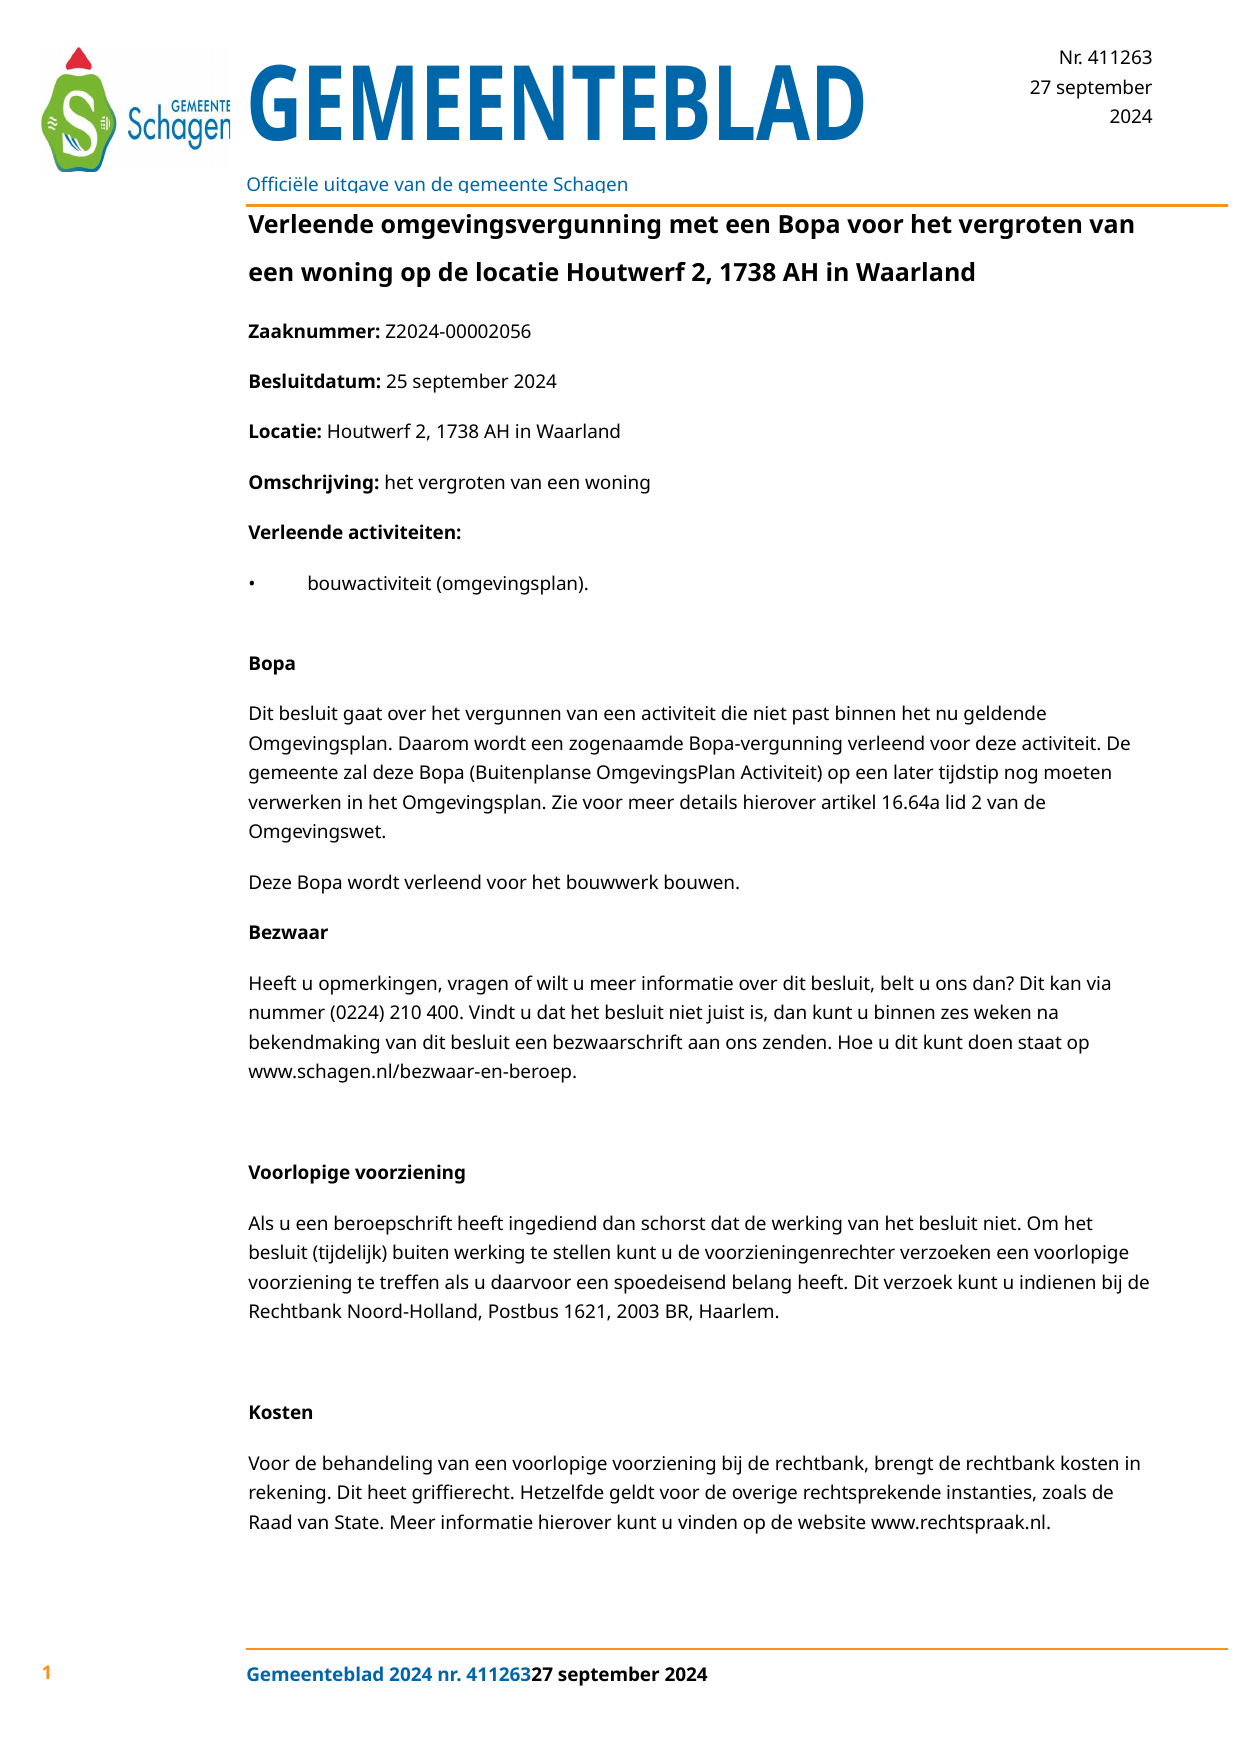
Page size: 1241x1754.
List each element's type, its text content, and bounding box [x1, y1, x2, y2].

text Als u een beroepschrift heeft ingediend dan schorst dat de werking van het besluit niet. Om het besluit (tijdelijk) buiten werking te stellen kunt u de voorzieningenrechter verzoeken een voorlopige voorziening te treffen als u daarvoor een spoedeisend belang heeft. Dit verzoek kunt u indienen bij de Rechtbank Noord-Holland, Postbus 1621, 2003 BR, Haarlem. [248, 1210, 1152, 1324]
text Locatie: Houtwerf 2, 1738 AH in Waarland [248, 419, 1152, 444]
text Heeft u opmerkingen, vragen of wilt u meer informatie over dit besluit, belt u ons dan? Dit kan via nummer (0224) 210 400. Vindt u dat het besluit niet juist is, dan kunt u binnen zes weken na bekendmaking van dit besluit een bezwaarschrift aan ons zenden. Hoe u dit kunt doen staat op www.schagen.nl/bezwaar-en-beroep. [248, 970, 1152, 1084]
list bouwactiviteit (omgevingsplan). [248, 570, 1152, 596]
text Deze Bopa wordt verleend voor het bouwwerk bouwen. [248, 869, 1152, 895]
text Verleende activiteiten: [248, 519, 1152, 545]
text Bezwaar [248, 919, 1152, 945]
picture [41, 47, 231, 172]
text Dit besluit gaat over het vergunnen van een activiteit die niet past binnen het nu geldende Omgevingsplan. Daarom wordt een zogenaamde Bopa-vergunning verleend voor deze activiteit. De gemeente zal deze Bopa (Buitenplanse OmgevingsPlan Activiteit) op een later tijdstip nog moeten verwerken in het Omgevingsplan. Zie voor meer details hierover artikel 16.64a lid 2 van de Omgevingswet. [248, 700, 1152, 844]
text Bopa [248, 650, 1152, 676]
text Verleende omgevingsvergunning met een Bopa voor het vergroten van een woning op de locatie Houtwerf 2, 1738 AH in Waarland [248, 207, 1152, 288]
text Voorlopige voorziening [248, 1159, 1152, 1185]
text Zaaknummer: Z2024-00002056 [248, 318, 1152, 344]
text Besluitdatum: 25 september 2024 [248, 368, 1152, 394]
text Omschrijving: het vergroten van een woning [248, 469, 1152, 495]
text Kosten [248, 1399, 1152, 1425]
text Voor de behandeling van een voorlopige voorziening bij de rechtbank, brengt de rechtbank kosten in rekening. Dit heet griffierecht. Hetzelfde geldt voor de overige rechtsprekende instanties, zoals de Raad van State. Meer informatie hierover kunt u vinden op de website www.rechtspraak.nl. [248, 1450, 1152, 1535]
